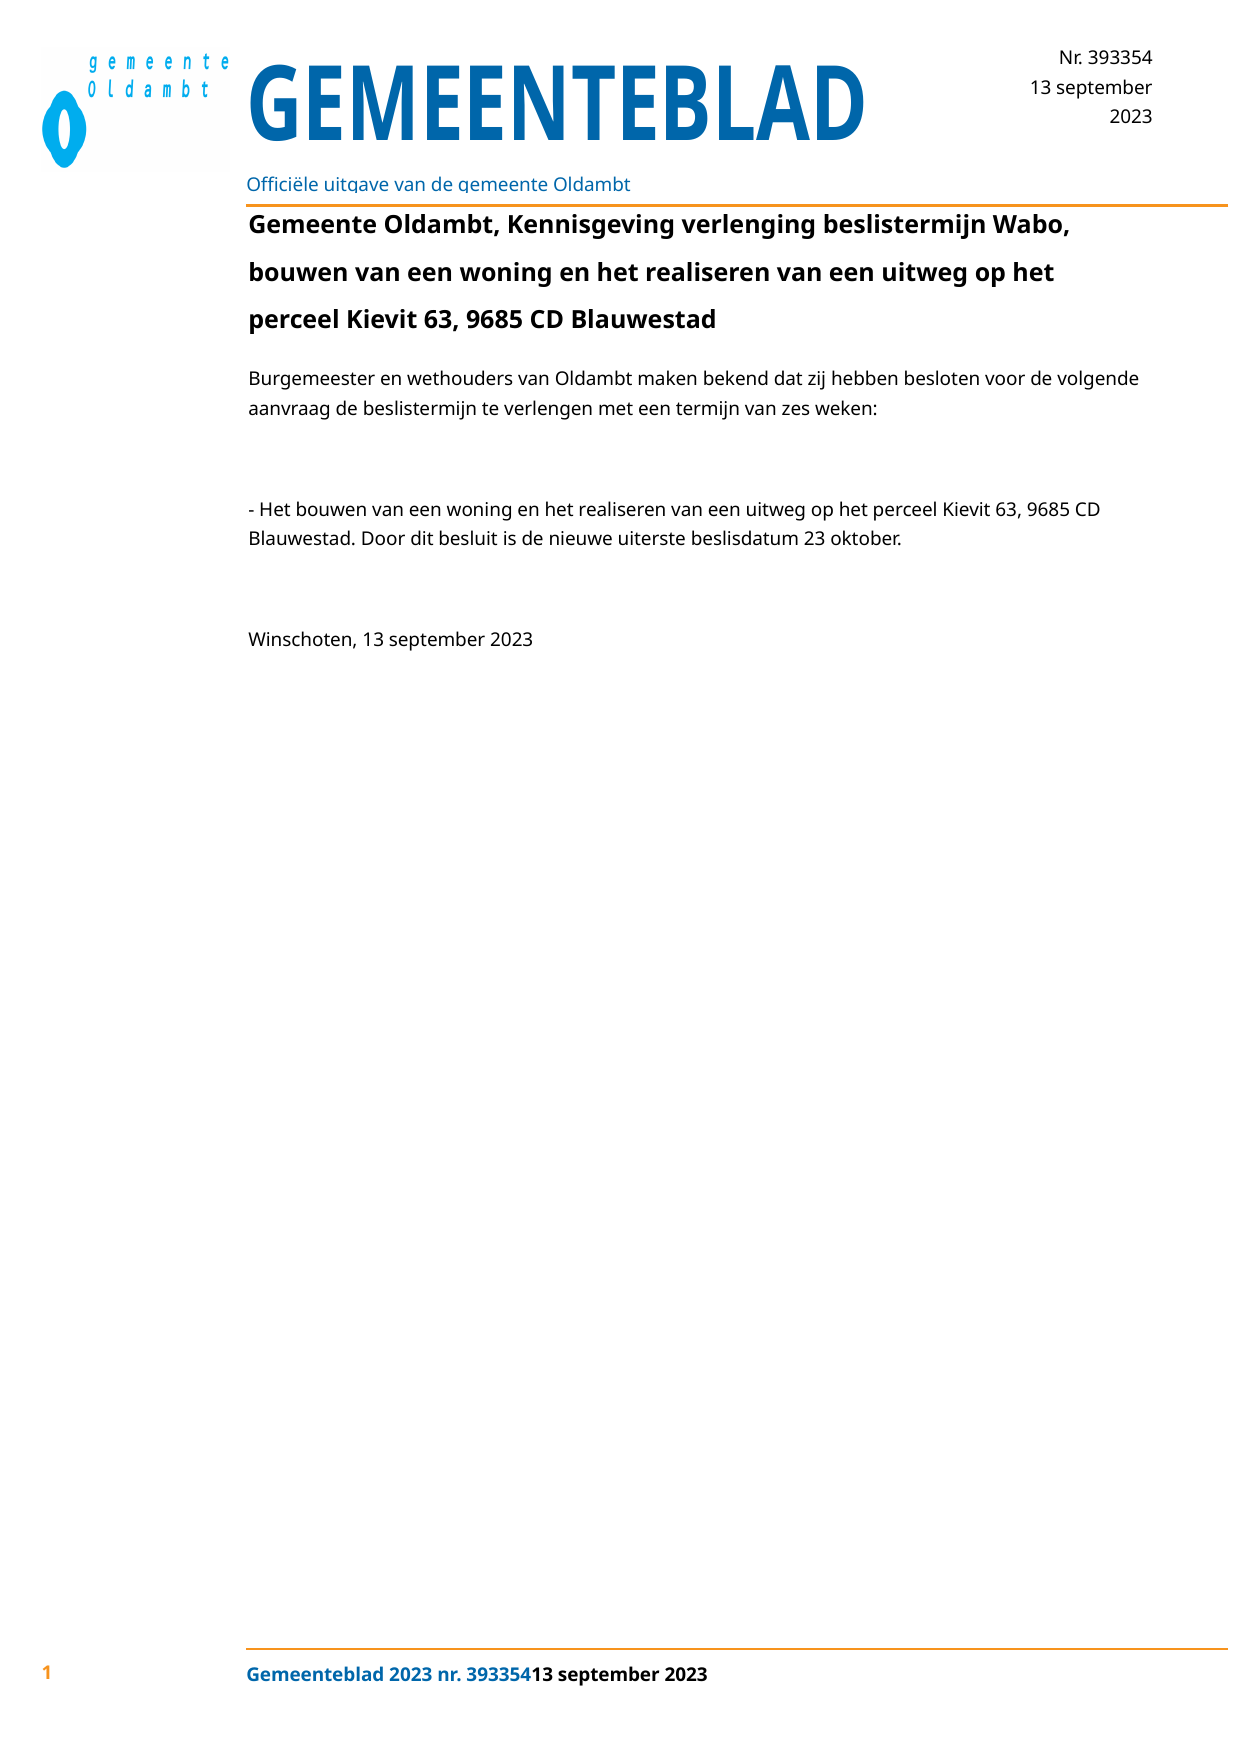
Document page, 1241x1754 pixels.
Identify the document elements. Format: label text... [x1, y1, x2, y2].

picture [41, 47, 231, 172]
text Burgemeester en wethouders van Oldambt maken bekend dat zij hebben besloten voor de volgende aanvraag de beslistermijn te verlengen met een termijn van zes weken: [248, 366, 1152, 421]
text Winschoten, 13 september 2023 [248, 626, 1152, 652]
text Gemeente Oldambt, Kennisgeving verlenging beslistermijn Wabo, bouwen van een woning en het realiseren van een uitweg op het perceel Kievit 63, 9685 CD Blauwestad [248, 207, 1152, 336]
text - Het bouwen van een woning en het realiseren van een uitweg op het perceel Kievit 63, 9685 CD Blauwestad. Door dit besluit is de nieuwe uiterste beslisdatum 23 oktober. [248, 496, 1152, 551]
